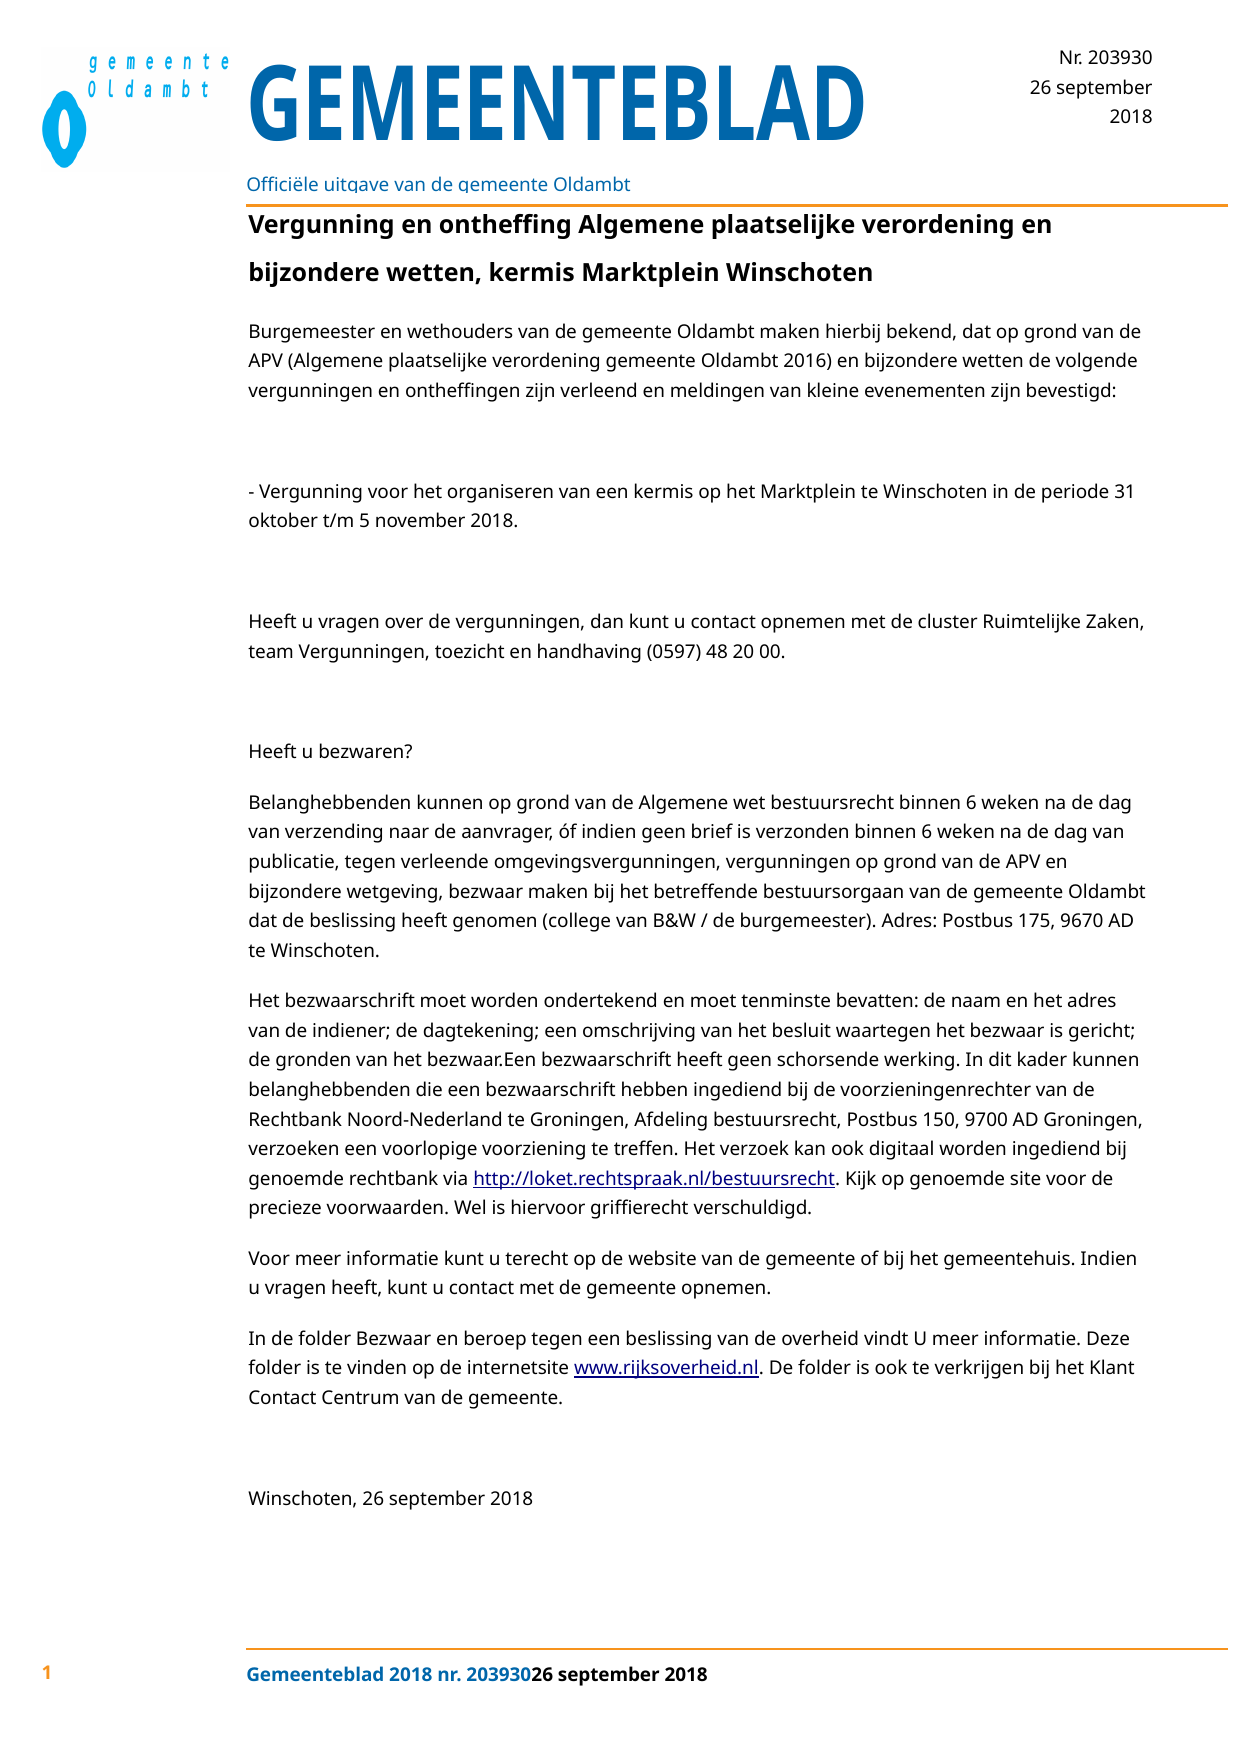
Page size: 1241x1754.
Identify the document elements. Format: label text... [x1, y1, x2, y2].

text Vergunning en ontheffing Algemene plaatselijke verordening en bijzondere wetten, kermis Marktplein Winschoten [248, 207, 1152, 288]
text Heeft u vragen over de vergunningen, dan kunt u contact opnemen met de cluster Ruimtelijke Zaken, team Vergunningen, toezicht en handhaving (0597) 48 20 00. [248, 608, 1152, 664]
text - Vergunning voor het organiseren van een kermis op het Marktplein te Winschoten in de periode 31 oktober t/m 5 november 2018. [248, 478, 1152, 533]
picture [41, 47, 231, 172]
text Het bezwaarschrift moet worden ondertekend en moet tenminste bevatten: de naam en het adres van de indiener; de dagtekening; een omschrijving van het besluit waartegen het bezwaar is gericht; de gronden van het bezwaar.Een bezwaarschrift heeft geen schorsende werking. In dit kader kunnen belanghebbenden die een bezwaarschrift hebben ingediend bij de voorzieningenrechter van de Rechtbank Noord-Nederland te Groningen, Afdeling bestuursrecht, Postbus 150, 9700 AD Groningen, verzoeken een voorlopige voorziening te treffen. Het verzoek kan ook digitaal worden ingediend bij genoemde rechtbank via http://loket.rechtspraak.nl/bestuursrecht. Kijk op genoemde site voor de precieze voorwaarden. Wel is hiervoor griffierecht verschuldigd. [248, 987, 1152, 1220]
text In de folder Bezwaar en beroep tegen een beslissing van de overheid vindt U meer informatie. Deze folder is te vinden op de internetsite www.rijksoverheid.nl. De folder is ook te verkrijgen bij het Klant Contact Centrum van de gemeente. [248, 1325, 1152, 1410]
text Belanghebbenden kunnen op grond van de Algemene wet bestuursrecht binnen 6 weken na de dag van verzending naar de aanvrager, óf indien geen brief is verzonden binnen 6 weken na de dag van publicatie, tegen verleende omgevingsvergunningen, vergunningen op grond van de APV en bijzondere wetgeving, bezwaar maken bij het betreffende bestuursorgaan van de gemeente Oldambt dat de beslissing heeft genomen (college van B&W / de burgemeester). Adres: Postbus 175, 9670 AD te Winschoten. [248, 789, 1152, 963]
text Voor meer informatie kunt u terecht op de website van de gemeente of bij het gemeentehuis. Indien u vragen heeft, kunt u contact met de gemeente opnemen. [248, 1245, 1152, 1300]
text Winschoten, 26 september 2018 [248, 1485, 1152, 1511]
text Heeft u bezwaren? [248, 739, 1152, 764]
text Burgemeester en wethouders van de gemeente Oldambt maken hierbij bekend, dat op grond van de APV (Algemene plaatselijke verordening gemeente Oldambt 2016) en bijzondere wetten de volgende vergunningen en ontheffingen zijn verleend en meldingen van kleine evenementen zijn bevestigd: [248, 318, 1152, 403]
